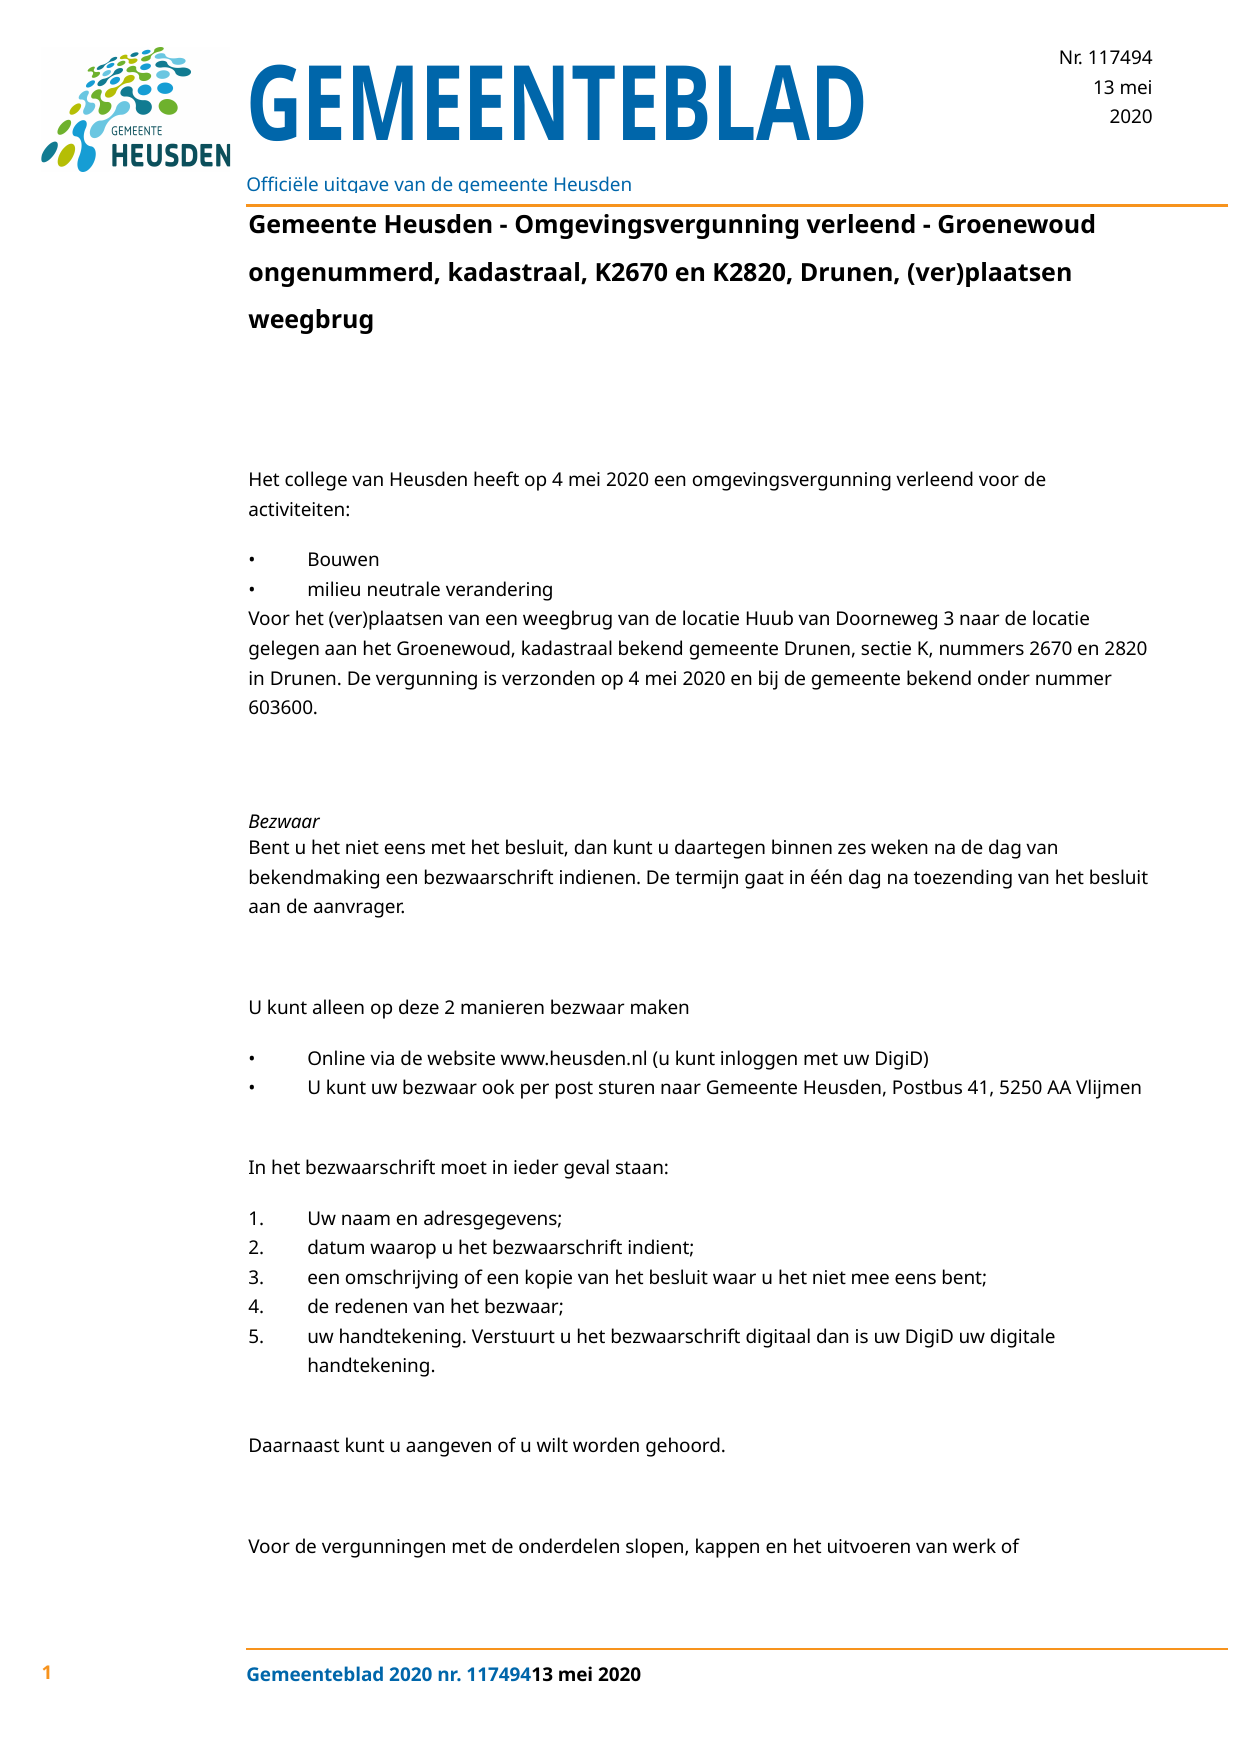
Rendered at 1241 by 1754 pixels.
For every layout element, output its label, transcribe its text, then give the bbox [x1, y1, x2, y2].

text Het college van Heusden heeft op 4 mei 2020 een omgevingsvergunning verleend voor de activiteiten: [248, 466, 1152, 522]
list de redenen van het bezwaar; [248, 1293, 1152, 1319]
list Bouwen [248, 546, 1152, 572]
list datum waarop u het bezwaarschrift indient; [248, 1234, 1152, 1260]
text U kunt alleen op deze 2 manieren bezwaar maken [248, 994, 1152, 1020]
list Online via de website www.heusden.nl (u kunt inloggen met uw DigiD) [248, 1045, 1152, 1071]
text Daarnaast kunt u aangeven of u wilt worden gehoord. [248, 1433, 1152, 1458]
list milieu neutrale verandering [248, 576, 1152, 602]
text Voor de vergunningen met de onderdelen slopen, kappen en het uitvoeren van werk of [248, 1533, 1152, 1559]
text Gemeente Heusden - Omgevingsvergunning verleend - Groenewoud ongenummerd, kadastraal, K2670 en K2820, Drunen, (ver)plaatsen weegbrug [248, 207, 1152, 336]
list Uw naam en adresgegevens; [248, 1205, 1152, 1231]
picture [41, 47, 231, 172]
text Bent u het niet eens met het besluit, dan kunt u daartegen binnen zes weken na de dag van bekendmaking een bezwaarschrift indienen. De termijn gaat in één dag na toezending van het besluit aan de aanvrager. [248, 834, 1152, 919]
text Bezwaar [248, 809, 1152, 834]
text In het bezwaarschrift moet in ieder geval staan: [248, 1154, 1152, 1180]
list een omschrijving of een kopie van het besluit waar u het niet mee eens bent; [248, 1264, 1152, 1290]
list uw handtekening. Verstuurt u het bezwaarschrift digitaal dan is uw DigiD uw digitale handtekening. [248, 1323, 1152, 1378]
text Voor het (ver)plaatsen van een weegbrug van de locatie Huub van Doorneweg 3 naar de locatie gelegen aan het Groenewoud, kadastraal bekend gemeente Drunen, sectie K, nummers 2670 en 2820 in Drunen. De vergunning is verzonden op 4 mei 2020 en bij de gemeente bekend onder nummer 603600. [248, 606, 1152, 720]
list U kunt uw bezwaar ook per post sturen naar Gemeente Heusden, Postbus 41, 5250 AA Vlijmen [248, 1074, 1152, 1100]
